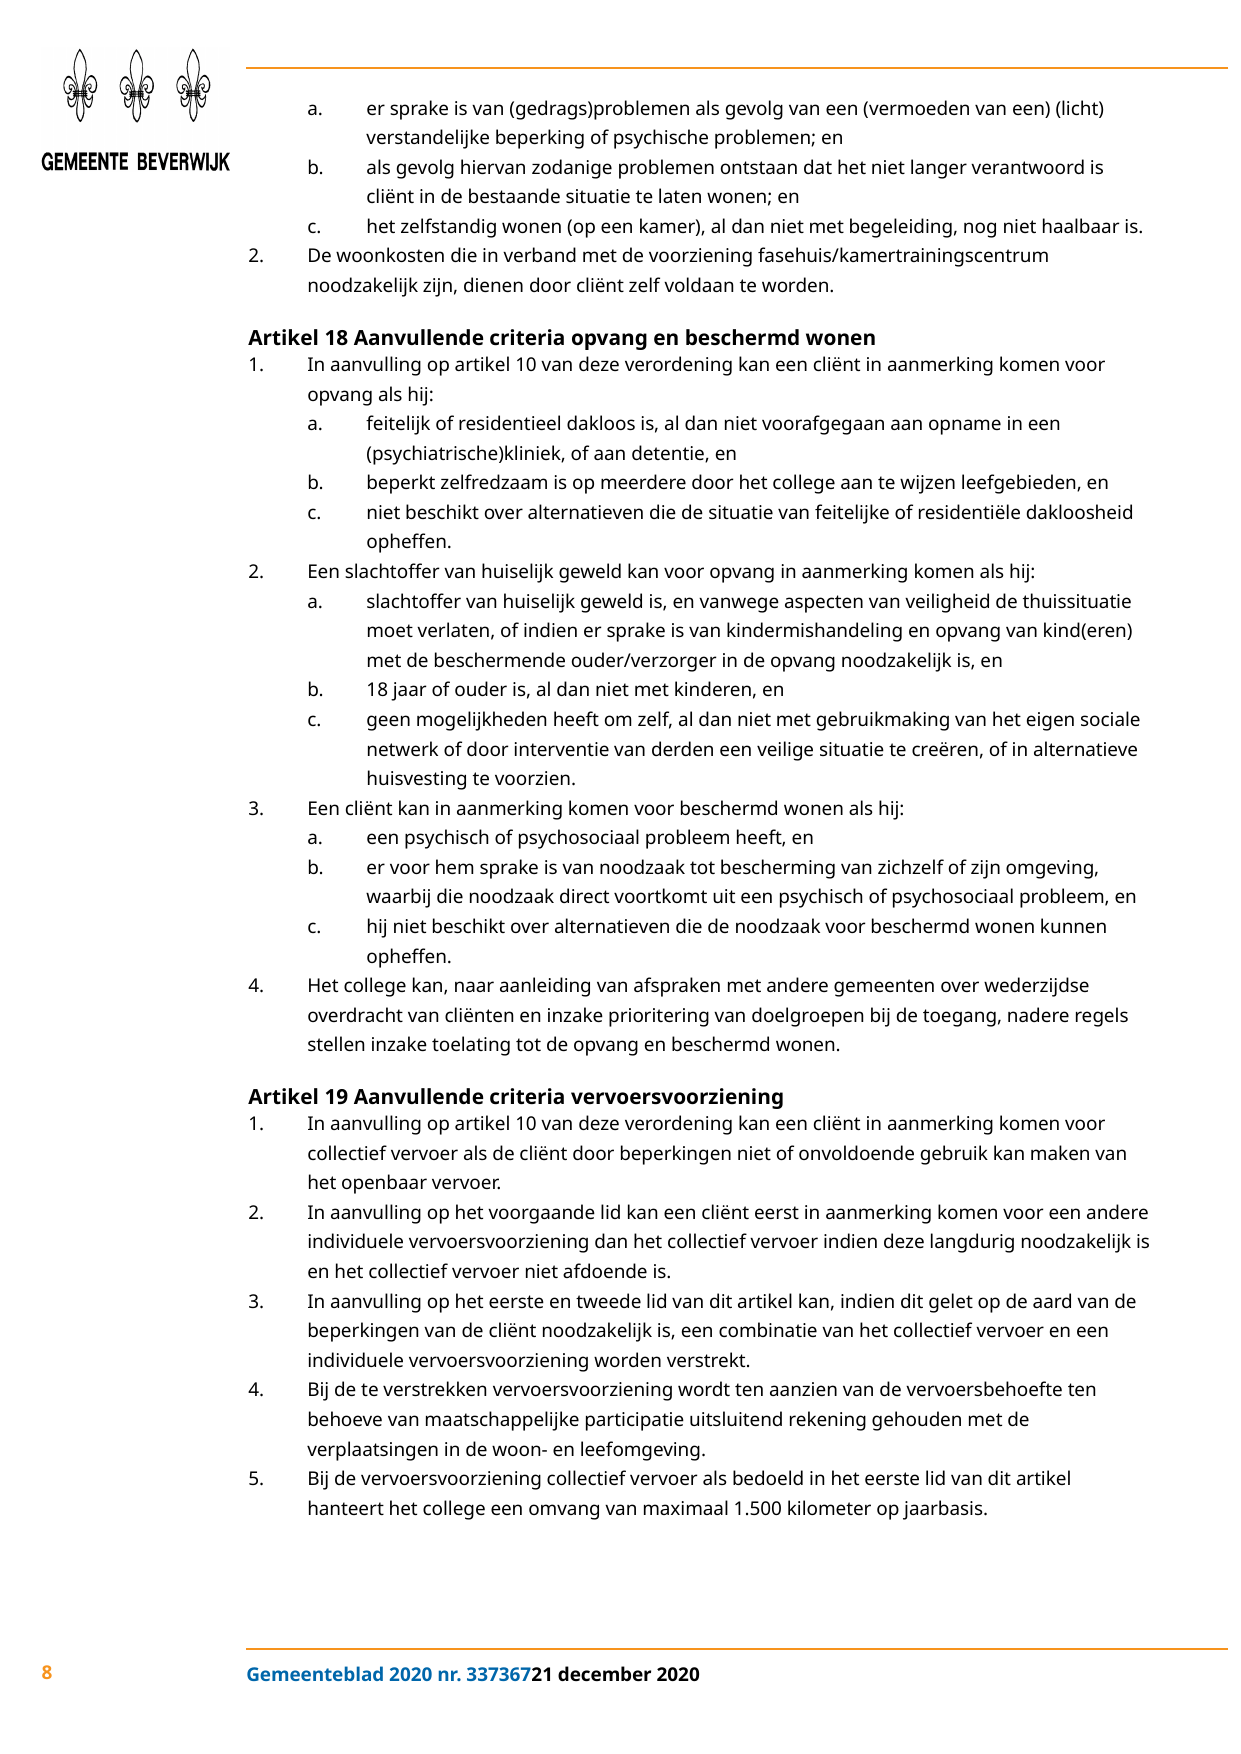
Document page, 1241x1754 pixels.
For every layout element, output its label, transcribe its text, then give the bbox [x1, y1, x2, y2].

list geen mogelijkheden heeft om zelf, al dan niet met gebruikmaking van het eigen sociale netwerk of door interventie van derden een veilige situatie te creëren, of in alternatieve huisvesting te voorzien. [307, 706, 1152, 791]
list feitelijk of residentieel dakloos is, al dan niet voorafgegaan aan opname in een (psychiatrische)kliniek, of aan detentie, en [307, 410, 1152, 466]
list een psychisch of psychosociaal probleem heeft, en [307, 824, 1152, 850]
list niet beschikt over alternatieven die de situatie van feitelijke of residentiële dakloosheid opheffen. [307, 499, 1152, 554]
list De woonkosten die in verband met de voorziening fasehuis/kamertrainingscentrum noodzakelijk zijn, dienen door cliënt zelf voldaan te worden. [248, 243, 1152, 298]
list 18 jaar of ouder is, al dan niet met kinderen, en [307, 677, 1152, 702]
list Een slachtoffer van huiselijk geweld kan voor opvang in aanmerking komen als hij: [248, 558, 1152, 584]
list In aanvulling op het voorgaande lid kan een cliënt eerst in aanmerking komen voor een andere individuele vervoersvoorziening dan het collectief vervoer indien deze langdurig noodzakelijk is en het collectief vervoer niet afdoende is. [248, 1199, 1152, 1284]
list In aanvulling op het eerste en tweede lid van dit artikel kan, indien dit gelet op de aard van de beperkingen van de cliënt noodzakelijk is, een combinatie van het collectief vervoer en een individuele vervoersvoorziening worden verstrekt. [248, 1288, 1152, 1373]
list Een cliënt kan in aanmerking komen voor beschermd wonen als hij: [248, 795, 1152, 821]
list Bij de vervoersvoorziening collectief vervoer als bedoeld in het eerste lid van dit artikel hanteert het college een omvang van maximaal 1.500 kilometer op jaarbasis. [248, 1465, 1152, 1521]
list het zelfstandig wonen (op een kamer), al dan niet met begeleiding, nog niet haalbaar is. [307, 213, 1152, 239]
list hij niet beschikt over alternatieven die de noodzaak voor beschermd wonen kunnen opheffen. [307, 913, 1152, 968]
list slachtoffer van huiselijk geweld is, en vanwege aspecten van veiligheid de thuissituatie moet verlaten, of indien er sprake is van kindermishandeling en opvang van kind(eren) met de beschermende ouder/verzorger in de opvang noodzakelijk is, en [307, 588, 1152, 673]
text Artikel 19 Aanvullende criteria vervoersvoorziening [248, 1082, 1152, 1110]
list In aanvulling op artikel 10 van deze verordening kan een cliënt in aanmerking komen voor collectief vervoer als de cliënt door beperkingen niet of onvoldoende gebruik kan maken van het openbaar vervoer. [248, 1110, 1152, 1195]
list beperkt zelfredzaam is op meerdere door het college aan te wijzen leefgebieden, en [307, 469, 1152, 495]
list Bij de te verstrekken vervoersvoorziening wordt ten aanzien van de vervoersbehoefte ten behoeve van maatschappelijke participatie uitsluitend rekening gehouden met de verplaatsingen in de woon- en leefomgeving. [248, 1377, 1152, 1462]
list als gevolg hiervan zodanige problemen ontstaan dat het niet langer verantwoord is cliënt in de bestaande situatie te laten wonen; en [307, 154, 1152, 209]
text Artikel 18 Aanvullende criteria opvang en beschermd wonen [248, 323, 1152, 351]
picture [41, 47, 231, 172]
list In aanvulling op artikel 10 van deze verordening kan een cliënt in aanmerking komen voor opvang als hij: [248, 351, 1152, 406]
list er sprake is van (gedrags)problemen als gevolg van een (vermoeden van een) (licht) verstandelijke beperking of psychische problemen; en [307, 95, 1152, 150]
list Het college kan, naar aanleiding van afspraken met andere gemeenten over wederzijdse overdracht van cliënten en inzake prioritering van doelgroepen bij de toegang, nadere regels stellen inzake toelating tot de opvang en beschermd wonen. [248, 972, 1152, 1057]
list er voor hem sprake is van noodzaak tot bescherming van zichzelf of zijn omgeving, waarbij die noodzaak direct voortkomt uit een psychisch of psychosociaal probleem, en [307, 854, 1152, 909]
